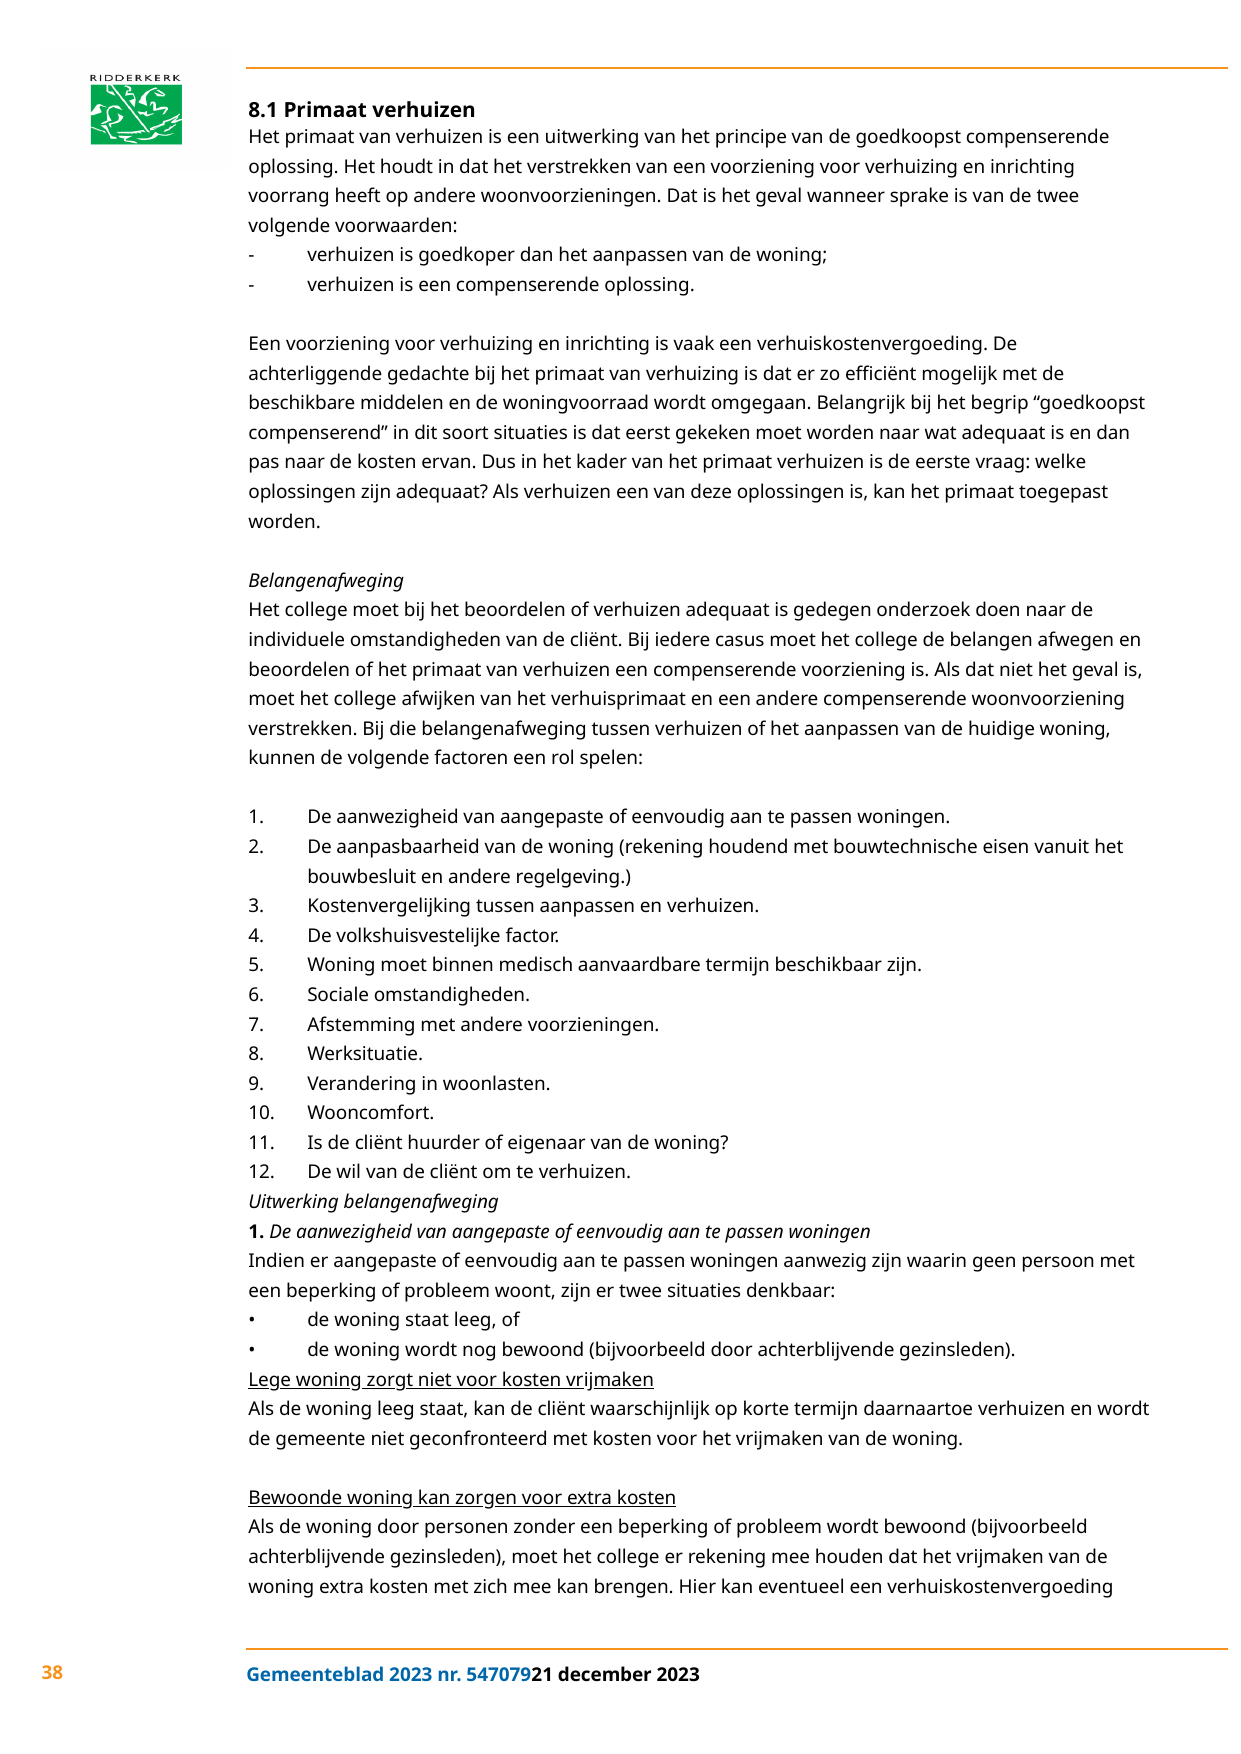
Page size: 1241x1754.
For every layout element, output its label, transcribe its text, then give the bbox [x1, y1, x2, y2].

list De wil van de cliënt om te verhuizen. [248, 1159, 1152, 1184]
text 1. De aanwezigheid van aangepaste of eenvoudig aan te passen woningen [248, 1218, 1152, 1243]
text 8.1 Primaat verhuizen [248, 95, 1152, 123]
list Is de cliënt huurder of eigenaar van de woning? [248, 1129, 1152, 1155]
list verhuizen is goedkoper dan het aanpassen van de woning; [248, 242, 1152, 267]
list Woning moet binnen medisch aanvaardbare termijn beschikbaar zijn. [248, 952, 1152, 977]
text Indien er aangepaste of eenvoudig aan te passen woningen aanwezig zijn waarin geen persoon met een beperking of probleem woont, zijn er twee situaties denkbaar: [248, 1247, 1152, 1303]
text Het college moet bij het beoordelen of verhuizen adequaat is gedegen onderzoek doen naar de individuele omstandigheden van de cliënt. Bij iedere casus moet het college de belangen afwegen en beoordelen of het primaat van verhuizen een compenserende voorziening is. Als dat niet het geval is, moet het college afwijken van het verhuisprimaat en een andere compenserende woonvoorziening verstrekken. Bij die belangenafweging tussen verhuizen of het aanpassen van de huidige woning, kunnen de volgende factoren een rol spelen: [248, 597, 1152, 770]
text Het primaat van verhuizen is een uitwerking van het principe van de goedkoopst compenserende oplossing. Het houdt in dat het verstrekken van een voorziening voor verhuizing en inrichting voorrang heeft op andere woonvoorzieningen. Dat is het geval wanneer sprake is van de twee volgende voorwaarden: [248, 123, 1152, 238]
list De volkshuisvestelijke factor. [248, 922, 1152, 948]
list de woning staat leeg, of [248, 1307, 1152, 1332]
list Afstemming met andere voorzieningen. [248, 1011, 1152, 1036]
list Sociale omstandigheden. [248, 981, 1152, 1007]
list Verandering in woonlasten. [248, 1070, 1152, 1096]
text Als de woning door personen zonder een beperking of probleem wordt bewoond (bijvoorbeeld achterblijvende gezinsleden), moet het college er rekening mee houden dat het vrijmaken van de woning extra kosten met zich mee kan brengen. Hier kan eventueel een verhuiskostenvergoeding [248, 1514, 1152, 1598]
list De aanwezigheid van aangepaste of eenvoudig aan te passen woningen. [248, 804, 1152, 829]
text Lege woning zorgt niet voor kosten vrijmaken [248, 1366, 1152, 1391]
text Belangenafweging [248, 567, 1152, 593]
list de woning wordt nog bewoond (bijvoorbeeld door achterblijvende gezinsleden). [248, 1336, 1152, 1362]
text Een voorziening voor verhuizing en inrichting is vaak een verhuiskostenvergoeding. De achterliggende gedachte bij het primaat van verhuizing is dat er zo efficiënt mogelijk met de beschikbare middelen en de woningvoorraad wordt omgegaan. Belangrijk bij het begrip “goedkoopst compenserend” in dit soort situaties is dat eerst gekeken moet worden naar wat adequaat is en dan pas naar de kosten ervan. Dus in het kader van het primaat verhuizen is de eerste vraag: welke oplossingen zijn adequaat? Als verhuizen een van deze oplossingen is, kan het primaat toegepast worden. [248, 330, 1152, 533]
text Uitwerking belangenafweging [248, 1188, 1152, 1214]
list Wooncomfort. [248, 1099, 1152, 1125]
list De aanpasbaarheid van de woning (rekening houdend met bouwtechnische eisen vanuit het bouwbesluit en andere regelgeving.) [248, 833, 1152, 888]
text Bewoonde woning kan zorgen voor extra kosten [248, 1484, 1152, 1510]
list Werksituatie. [248, 1040, 1152, 1066]
text Als de woning leeg staat, kan de cliënt waarschijnlijk op korte termijn daarnaartoe verhuizen en wordt de gemeente niet geconfronteerd met kosten voor het vrijmaken van de woning. [248, 1395, 1152, 1451]
list verhuizen is een compenserende oplossing. [248, 271, 1152, 297]
picture [41, 47, 231, 172]
list Kostenvergelijking tussen aanpassen en verhuizen. [248, 892, 1152, 918]
